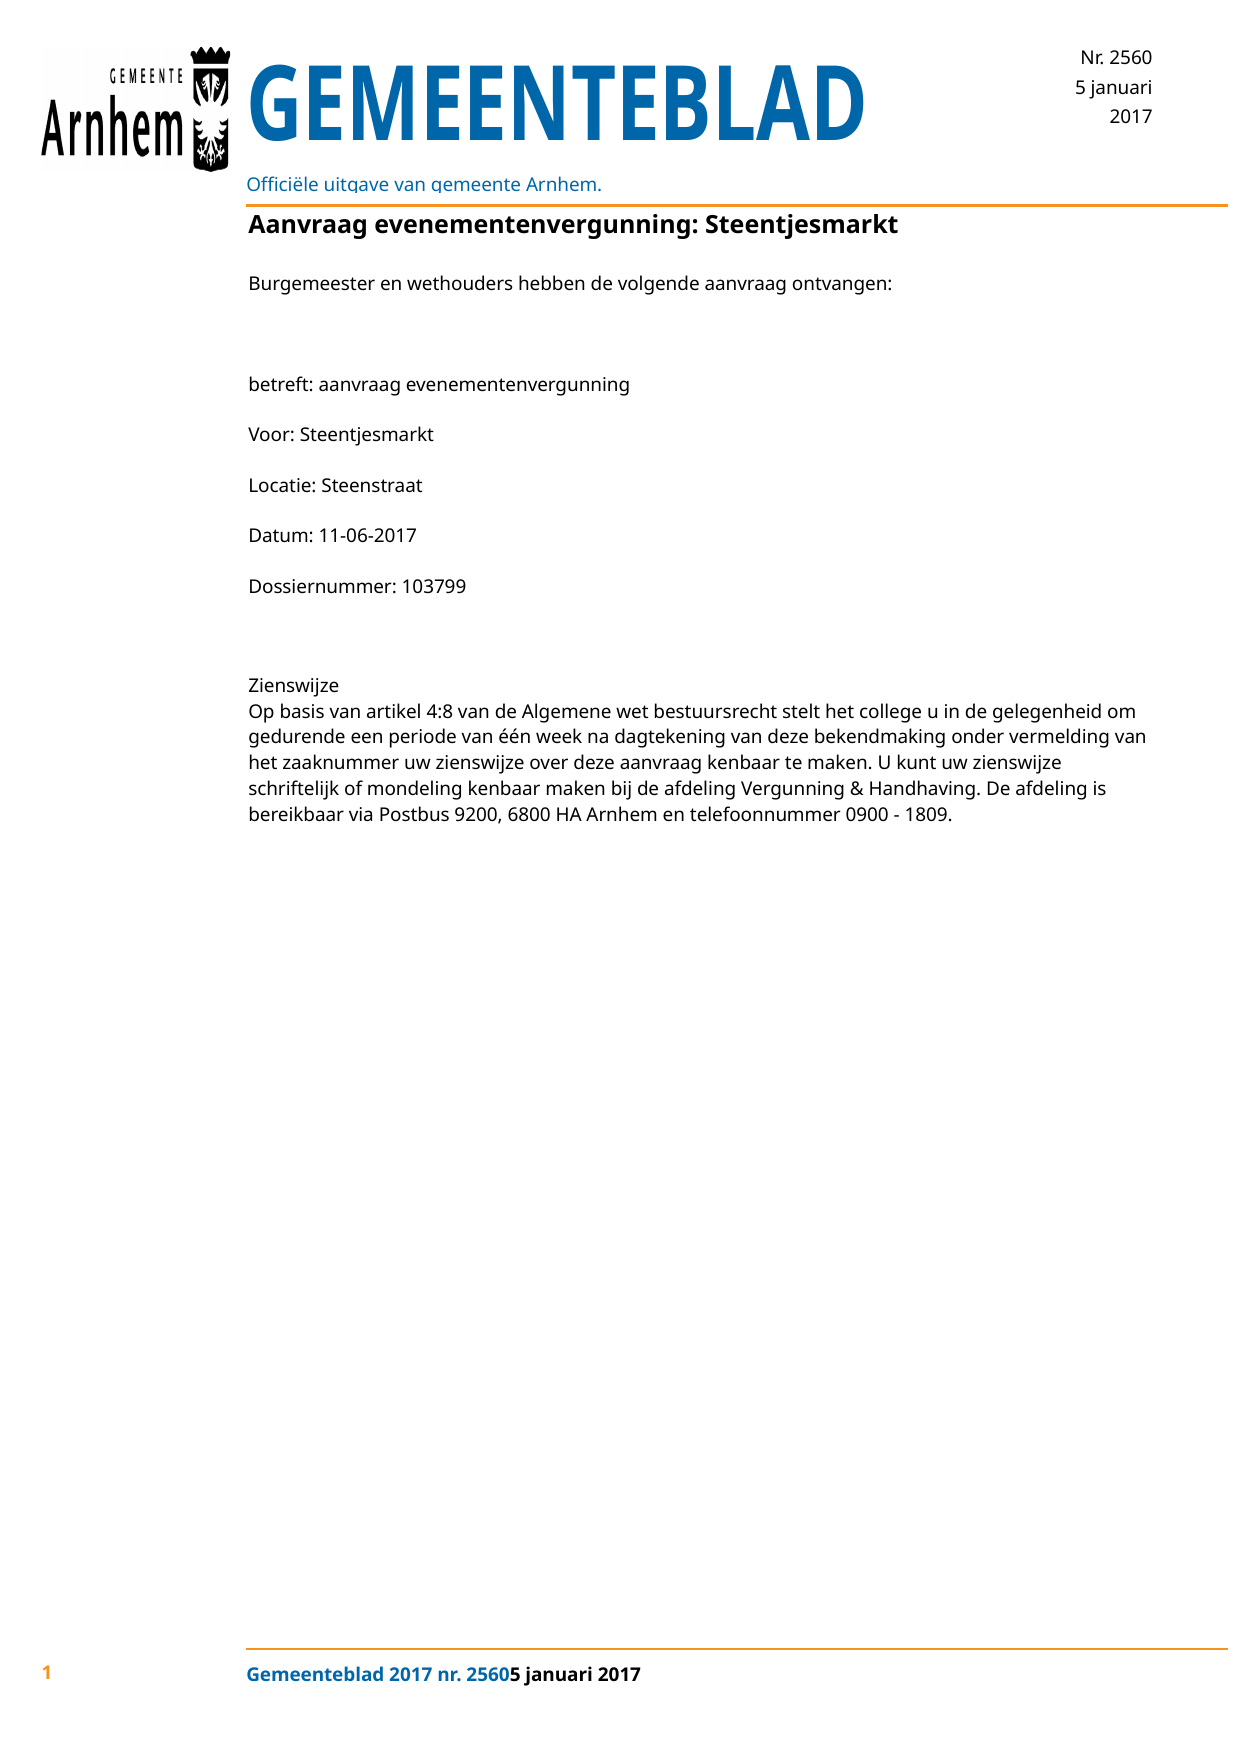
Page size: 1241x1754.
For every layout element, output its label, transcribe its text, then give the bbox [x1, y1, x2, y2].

text betreft: aanvraag evenementenvergunning [248, 371, 1152, 397]
text Voor: Steentjesmarkt [248, 422, 1152, 447]
text Zienswijze [248, 672, 1152, 698]
picture [41, 47, 231, 172]
text Aanvraag evenementenvergunning: Steentjesmarkt [248, 207, 1152, 241]
text Dossiernummer: 103799 [248, 573, 1152, 598]
text Op basis van artikel 4:8 van de Algemene wet bestuursrecht stelt het college u in de gelegenheid om gedurende een periode van één week na dagtekening van deze bekendmaking onder vermelding van het zaaknummer uw zienswijze over deze aanvraag kenbaar te maken. U kunt uw zienswijze schriftelijk of mondeling kenbaar maken bij de afdeling Vergunning & Handhaving. De afdeling is bereikbaar via Postbus 9200, 6800 HA Arnhem en telefoonnummer 0900 - 1809. [248, 698, 1152, 826]
text Locatie: Steenstraat [248, 472, 1152, 498]
text Datum: 11-06-2017 [248, 522, 1152, 548]
text Burgemeester en wethouders hebben de volgende aanvraag ontvangen: [248, 270, 1152, 296]
